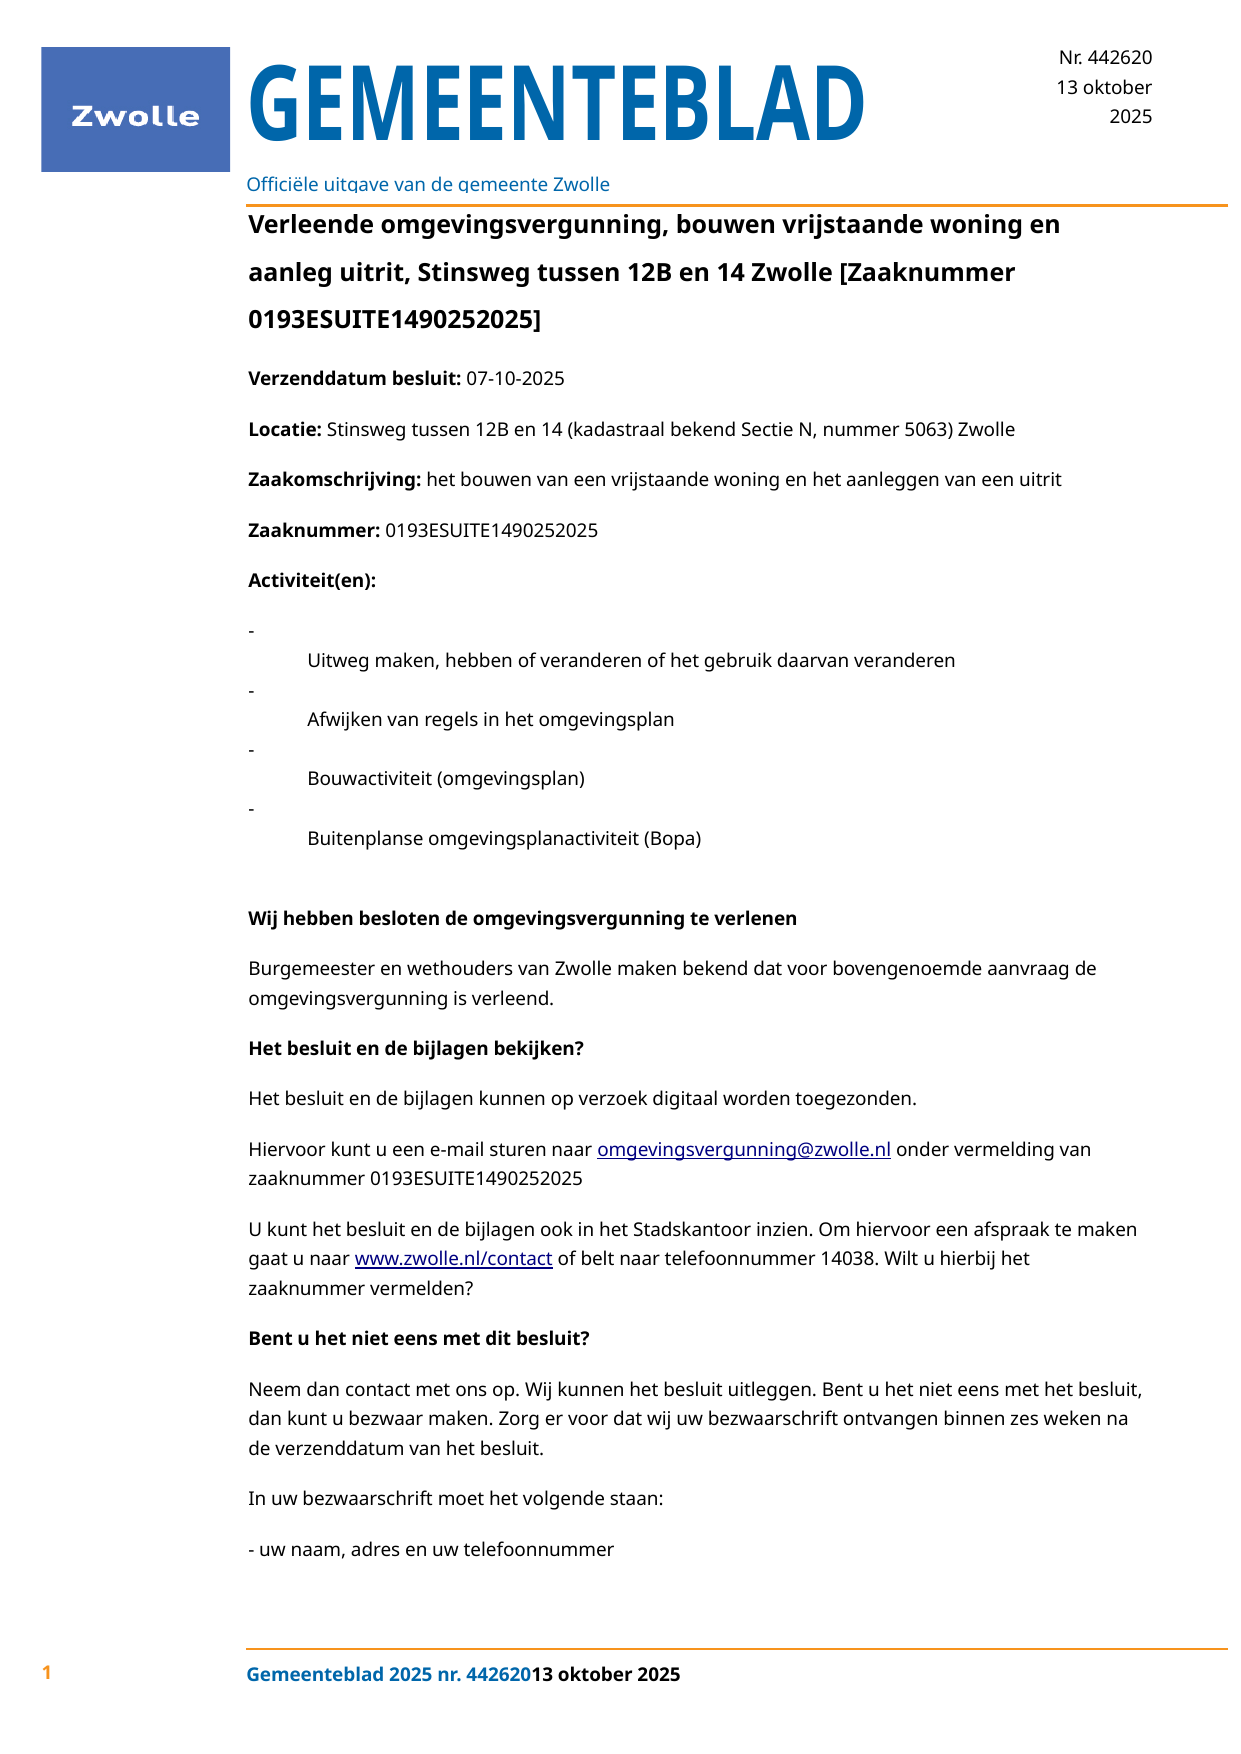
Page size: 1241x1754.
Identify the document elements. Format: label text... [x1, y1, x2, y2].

text Bent u het niet eens met dit besluit? [248, 1326, 1152, 1351]
list Afwijken van regels in het omgevingsplan [248, 706, 1152, 732]
list Bouwactiviteit (omgevingsplan) [248, 766, 1152, 791]
text - uw naam, adres en uw telefoonnummer [248, 1536, 1152, 1562]
text U kunt het besluit en de bijlagen ook in het Stadskantoor inzien. Om hiervoor een afspraak te maken gaat u naar www.zwolle.nl/contact of belt naar telefoonnummer 14038. Wilt u hierbij het zaaknummer vermelden? [248, 1216, 1152, 1301]
list Buitenplanse omgevingsplanactiviteit (Bopa) [248, 825, 1152, 850]
text Zaaknummer: 0193ESUITE1490252025 [248, 517, 1152, 542]
list Uitweg maken, hebben of veranderen of het gebruik daarvan veranderen [248, 647, 1152, 673]
text Locatie: Stinsweg tussen 12B en 14 (kadastraal bekend Sectie N, nummer 5063) Zwolle [248, 416, 1152, 442]
text Wij hebben besloten de omgevingsvergunning te verlenen [248, 905, 1152, 930]
text Activiteit(en): [248, 567, 1152, 593]
text Het besluit en de bijlagen kunnen op verzoek digitaal worden toegezonden. [248, 1086, 1152, 1111]
text Burgemeester en wethouders van Zwolle maken bekend dat voor bovengenoemde aanvraag de omgevingsvergunning is verleend. [248, 955, 1152, 1010]
text Neem dan contact met ons op. Wij kunnen het besluit uitleggen. Bent u het niet eens met het besluit, dan kunt u bezwaar maken. Zorg er voor dat wij uw bezwaarschrift ontvangen binnen zes weken na de verzenddatum van het besluit. [248, 1376, 1152, 1461]
text Het besluit en de bijlagen bekijken? [248, 1035, 1152, 1061]
text Zaakomschrijving: het bouwen van een vrijstaande woning en het aanleggen van een uitrit [248, 466, 1152, 492]
text In uw bezwaarschrift moet het volgende staan: [248, 1486, 1152, 1511]
picture [41, 47, 231, 172]
text Verleende omgevingsvergunning, bouwen vrijstaande woning en aanleg uitrit, Stinsweg tussen 12B en 14 Zwolle [Zaaknummer 0193ESUITE1490252025] [248, 207, 1152, 336]
text Verzenddatum besluit: 07-10-2025 [248, 366, 1152, 391]
text Hiervoor kunt u een e-mail sturen naar omgevingsvergunning@zwolle.nl onder vermelding van zaaknummer 0193ESUITE1490252025 [248, 1136, 1152, 1191]
